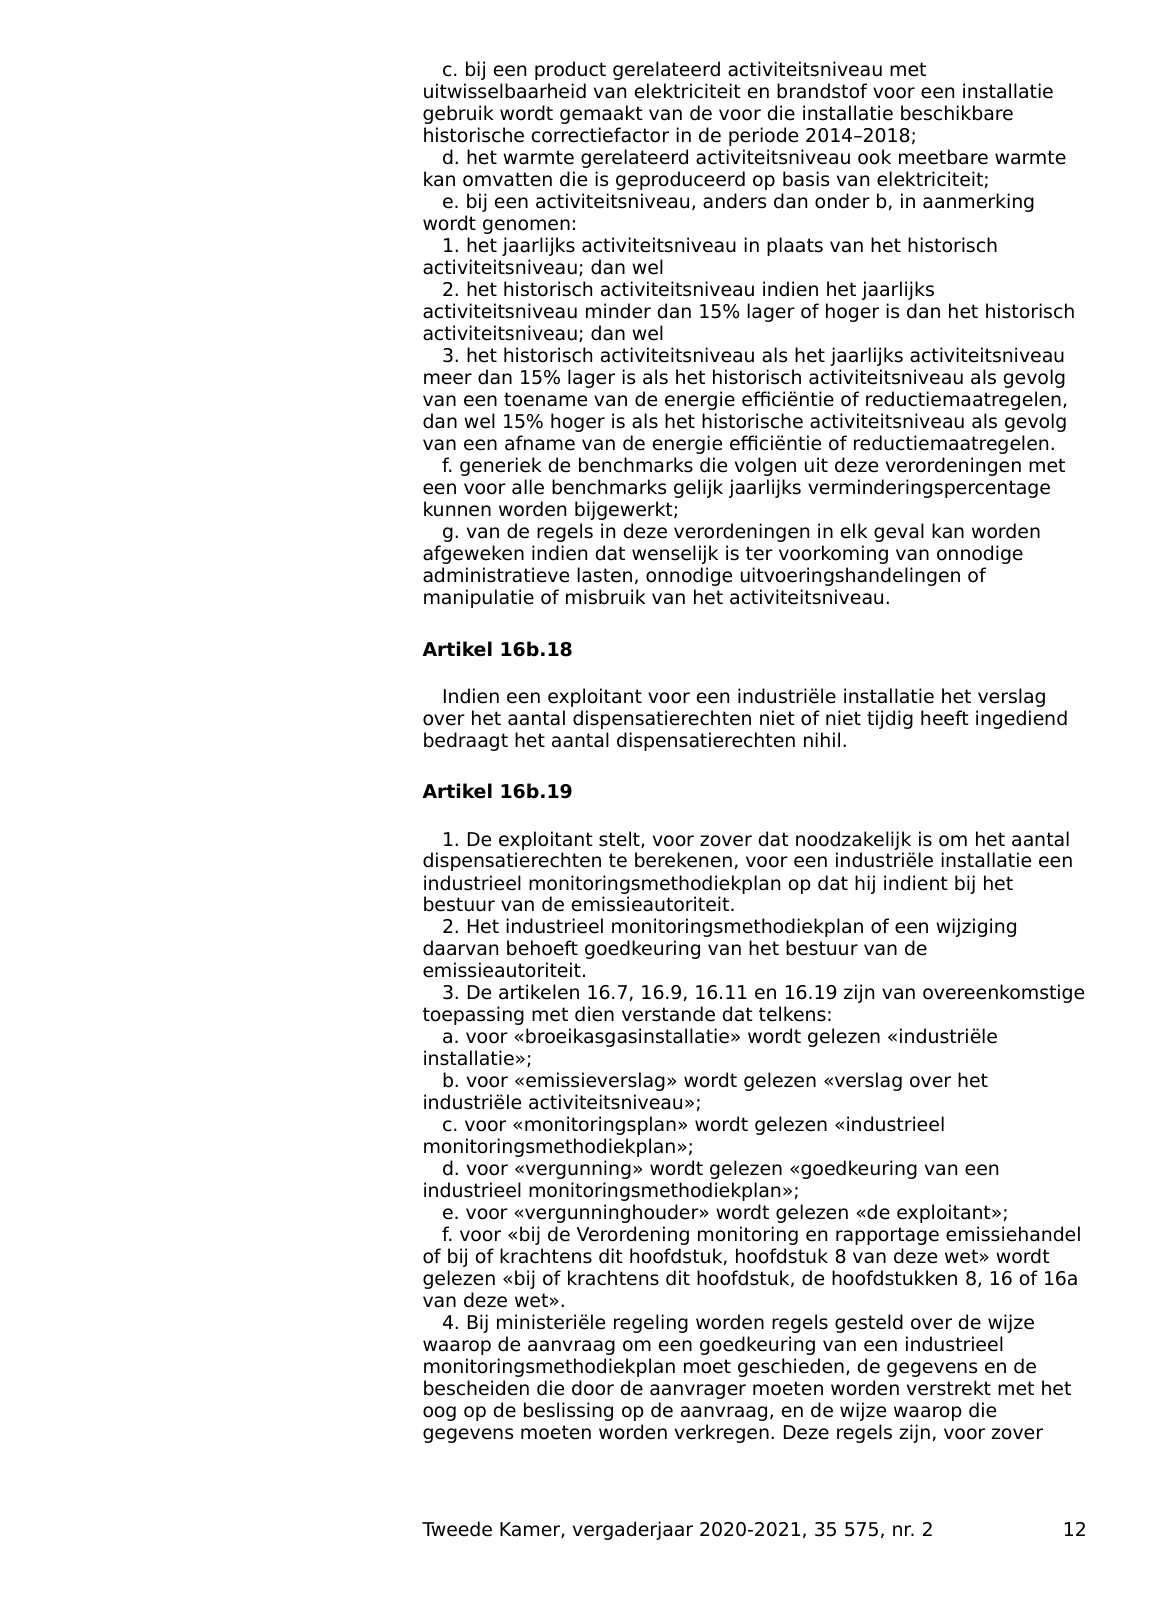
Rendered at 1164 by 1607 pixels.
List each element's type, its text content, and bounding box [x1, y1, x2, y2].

text d. voor «vergunning» wordt gelezen «goedkeuring van een industrieel monitoringsmethodiekplan»; [422, 1158, 1087, 1202]
subtitle Artikel 16b.18 [422, 638, 1087, 661]
text c. bij een product gerelateerd activiteitsniveau met uitwisselbaarheid van elektriciteit en brandstof voor een installatie gebruik wordt gemaakt van de voor die installatie beschikbare historische correctiefactor in de periode 2014–2018; [422, 59, 1087, 147]
text g. van de regels in deze verordeningen in elk geval kan worden afgeweken indien dat wenselijk is ter voorkoming van onnodige administratieve lasten, onnodige uitvoeringshandelingen of manipulatie of misbruik van het activiteitsniveau. [422, 521, 1087, 608]
text f. voor «bij de Verordening monitoring en rapportage emissiehandel of bij of krachtens dit hoofdstuk, hoofdstuk 8 van deze wet» wordt gelezen «bij of krachtens dit hoofdstuk, de hoofdstukken 8, 16 of 16a van deze wet». [422, 1224, 1087, 1312]
text d. het warmte gerelateerd activiteitsniveau ook meetbare warmte kan omvatten die is geproduceerd op basis van elektriciteit; [422, 147, 1087, 191]
text 3. het historisch activiteitsniveau als het jaarlijks activiteitsniveau meer dan 15% lager is als het historisch activiteitsniveau als gevolg van een toename van de energie efficiëntie of reductiemaatregelen, dan wel 15% hoger is als het historische activiteitsniveau als gevolg van een afname van de energie efficiëntie of reductiemaatregelen. [422, 345, 1087, 455]
text f. generiek de benchmarks die volgen uit deze verordeningen met een voor alle benchmarks gelijk jaarlijks verminderingspercentage kunnen worden bijgewerkt; [422, 455, 1087, 521]
text e. voor «vergunninghouder» wordt gelezen «de exploitant»; [422, 1202, 1087, 1224]
text 1. De exploitant stelt, voor zover dat noodzakelijk is om het aantal dispensatierechten te berekenen, voor een industriële installatie een industrieel monitoringsmethodiekplan op dat hij indient bij het bestuur van de emissieautoriteit. [422, 828, 1087, 916]
text 2. Het industrieel monitoringsmethodiekplan of een wijziging daarvan behoeft goedkeuring van het bestuur van de emissieautoriteit. [422, 916, 1087, 982]
text a. voor «broeikasgasinstallatie» wordt gelezen «industriële installatie»; [422, 1026, 1087, 1070]
text 2. het historisch activiteitsniveau indien het jaarlijks activiteitsniveau minder dan 15% lager of hoger is dan het historisch activiteitsniveau; dan wel [422, 279, 1087, 345]
text 4. Bij ministeriële regeling worden regels gesteld over de wijze waarop de aanvraag om een goedkeuring van een industrieel monitoringsmethodiekplan moet geschieden, de gegevens en de bescheiden die door de aanvrager moeten worden verstrekt met het oog op de beslissing op de aanvraag, en de wijze waarop die gegevens moeten worden verkregen. Deze regels zijn, voor zover [422, 1312, 1087, 1444]
text 1. het jaarlijks activiteitsniveau in plaats van het historisch activiteitsniveau; dan wel [422, 235, 1087, 279]
text b. voor «emissieverslag» wordt gelezen «verslag over het industriële activiteitsniveau»; [422, 1070, 1087, 1114]
text 3. De artikelen 16.7, 16.9, 16.11 en 16.19 zijn van overeenkomstige toepassing met dien verstande dat telkens: [422, 982, 1087, 1026]
text c. voor «monitoringsplan» wordt gelezen «industrieel monitoringsmethodiekplan»; [422, 1114, 1087, 1158]
text Indien een exploitant voor een industriële installatie het verslag over het aantal dispensatierechten niet of niet tijdig heeft ingediend bedraagt het aantal dispensatierechten nihil. [422, 686, 1087, 751]
subtitle Artikel 16b.19 [422, 781, 1087, 803]
text e. bij een activiteitsniveau, anders dan onder b, in aanmerking wordt genomen: [422, 191, 1087, 235]
